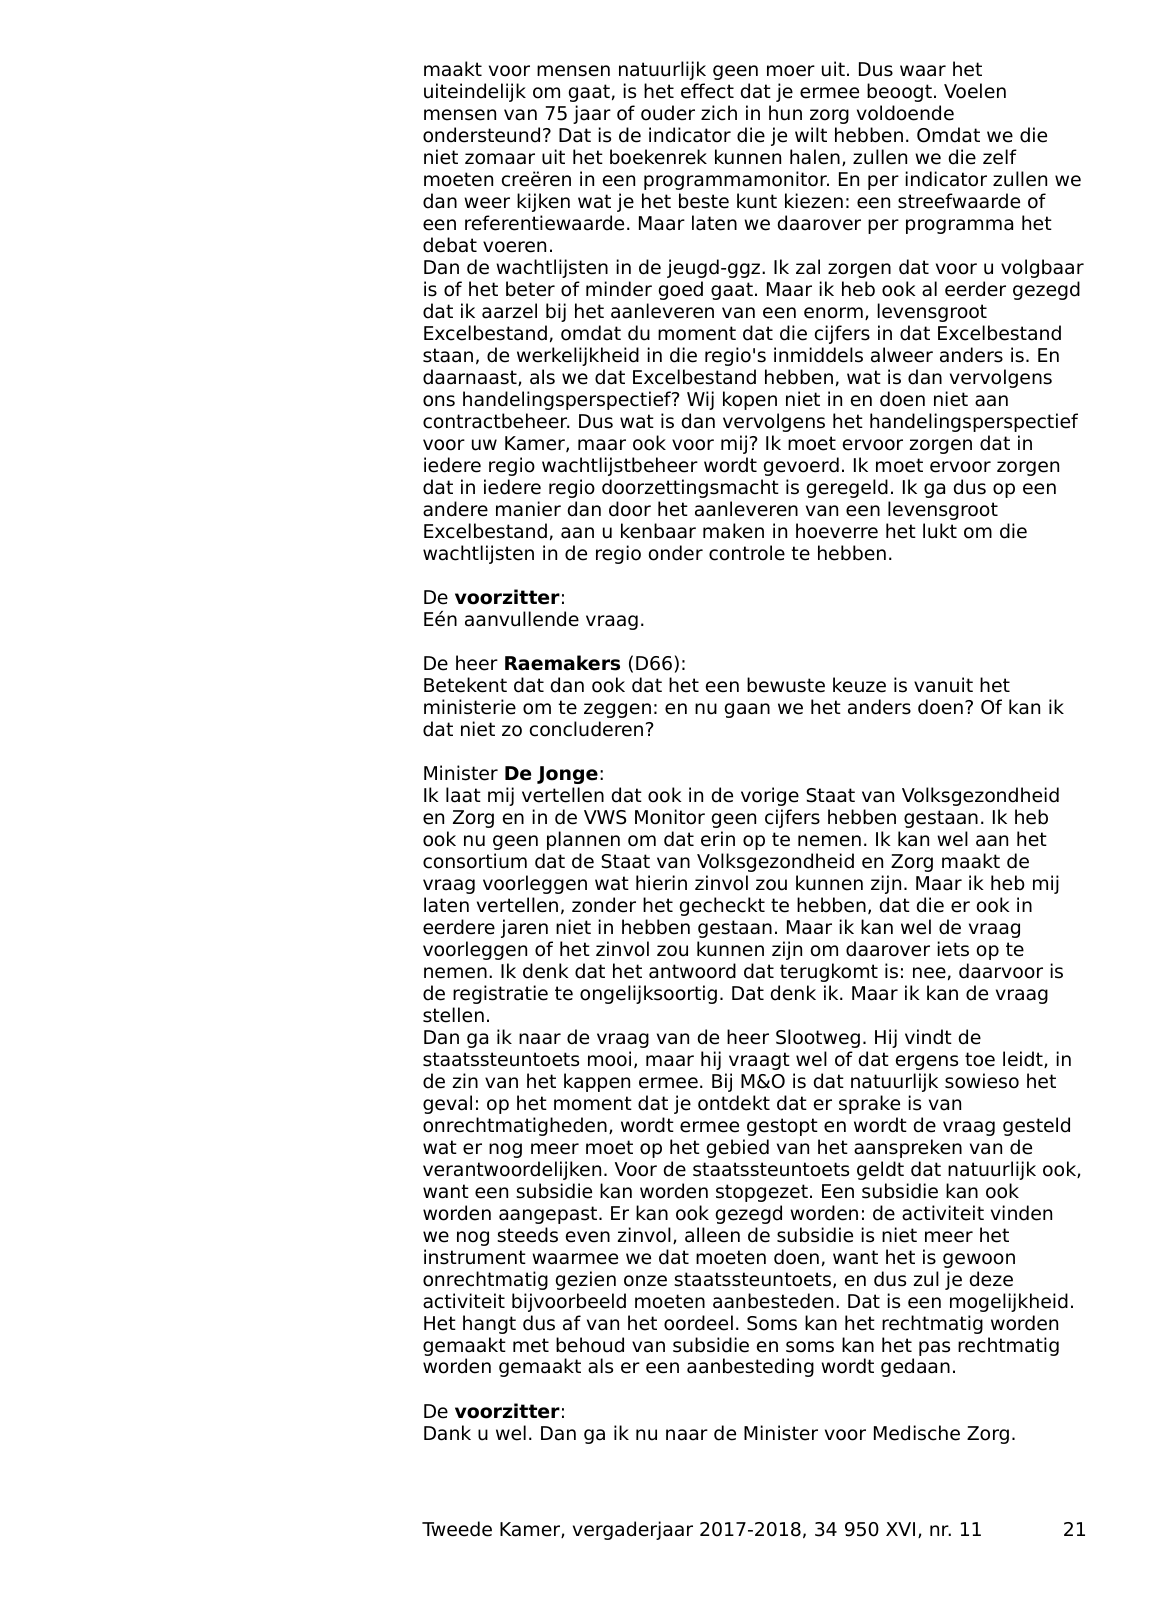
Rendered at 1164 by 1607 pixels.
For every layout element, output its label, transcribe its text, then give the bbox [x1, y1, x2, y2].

text De voorzitter: [422, 587, 1087, 609]
text De heer Raemakers (D66): [422, 653, 1087, 675]
text Eén aanvullende vraag. [422, 609, 1087, 631]
text Minister De Jonge: [422, 763, 1087, 785]
text Ik laat mij vertellen dat ook in de vorige Staat van Volksgezondheid en Zorg en in de VWS Monitor geen cijfers hebben gestaan. Ik heb ook nu geen plannen om dat erin op te nemen. Ik kan wel aan het consortium dat de Staat van Volksgezondheid en Zorg maakt de vraag voorleggen wat hierin zinvol zou kunnen zijn. Maar ik heb mij laten vertellen, zonder het gecheckt te hebben, dat die er ook in eerdere jaren niet in hebben gestaan. Maar ik kan wel de vraag voorleggen of het zinvol zou kunnen zijn om daarover iets op te nemen. Ik denk dat het antwoord dat terugkomt is: nee, daarvoor is de registratie te ongelijksoortig. Dat denk ik. Maar ik kan de vraag stellen. [422, 785, 1087, 1027]
text Dan ga ik naar de vraag van de heer Slootweg. Hij vindt de staatssteuntoets mooi, maar hij vraagt wel of dat ergens toe leidt, in de zin van het kappen ermee. Bij M&O is dat natuurlijk sowieso het geval: op het moment dat je ontdekt dat er sprake is van onrechtmatigheden, wordt ermee gestopt en wordt de vraag gesteld wat er nog meer moet op het gebied van het aanspreken van de verantwoordelijken. Voor de staatssteuntoets geldt dat natuurlijk ook, want een subsidie kan worden stopgezet. Een subsidie kan ook worden aangepast. Er kan ook gezegd worden: de activiteit vinden we nog steeds even zinvol, alleen de subsidie is niet meer het instrument waarmee we dat moeten doen, want het is gewoon onrechtmatig gezien onze staatssteuntoets, en dus zul je deze activiteit bijvoorbeeld moeten aanbesteden. Dat is een mogelijkheid. Het hangt dus af van het oordeel. Soms kan het rechtmatig worden gemaakt met behoud van subsidie en soms kan het pas rechtmatig worden gemaakt als er een aanbesteding wordt gedaan. [422, 1027, 1087, 1378]
text De voorzitter: [422, 1401, 1087, 1423]
text Dank u wel. Dan ga ik nu naar de Minister voor Medische Zorg. [422, 1423, 1087, 1444]
text maakt voor mensen natuurlijk geen moer uit. Dus waar het uiteindelijk om gaat, is het effect dat je ermee beoogt. Voelen mensen van 75 jaar of ouder zich in hun zorg voldoende ondersteund? Dat is de indicator die je wilt hebben. Omdat we die niet zomaar uit het boekenrek kunnen halen, zullen we die zelf moeten creëren in een programmamonitor. En per indicator zullen we dan weer kijken wat je het beste kunt kiezen: een streefwaarde of een referentiewaarde. Maar laten we daarover per programma het debat voeren. [422, 59, 1087, 257]
text Dan de wachtlijsten in de jeugd-ggz. Ik zal zorgen dat voor u volgbaar is of het beter of minder goed gaat. Maar ik heb ook al eerder gezegd dat ik aarzel bij het aanleveren van een enorm, levensgroot Excelbestand, omdat du moment dat die cijfers in dat Excelbestand staan, de werkelijkheid in die regio's inmiddels alweer anders is. En daarnaast, als we dat Excelbestand hebben, wat is dan vervolgens ons handelingsperspectief? Wij kopen niet in en doen niet aan contractbeheer. Dus wat is dan vervolgens het handelingsperspectief voor uw Kamer, maar ook voor mij? Ik moet ervoor zorgen dat in iedere regio wachtlijstbeheer wordt gevoerd. Ik moet ervoor zorgen dat in iedere regio doorzettingsmacht is geregeld. Ik ga dus op een andere manier dan door het aanleveren van een levensgroot Excelbestand, aan u kenbaar maken in hoeverre het lukt om die wachtlijsten in de regio onder controle te hebben. [422, 257, 1087, 564]
text Betekent dat dan ook dat het een bewuste keuze is vanuit het ministerie om te zeggen: en nu gaan we het anders doen? Of kan ik dat niet zo concluderen? [422, 675, 1087, 741]
